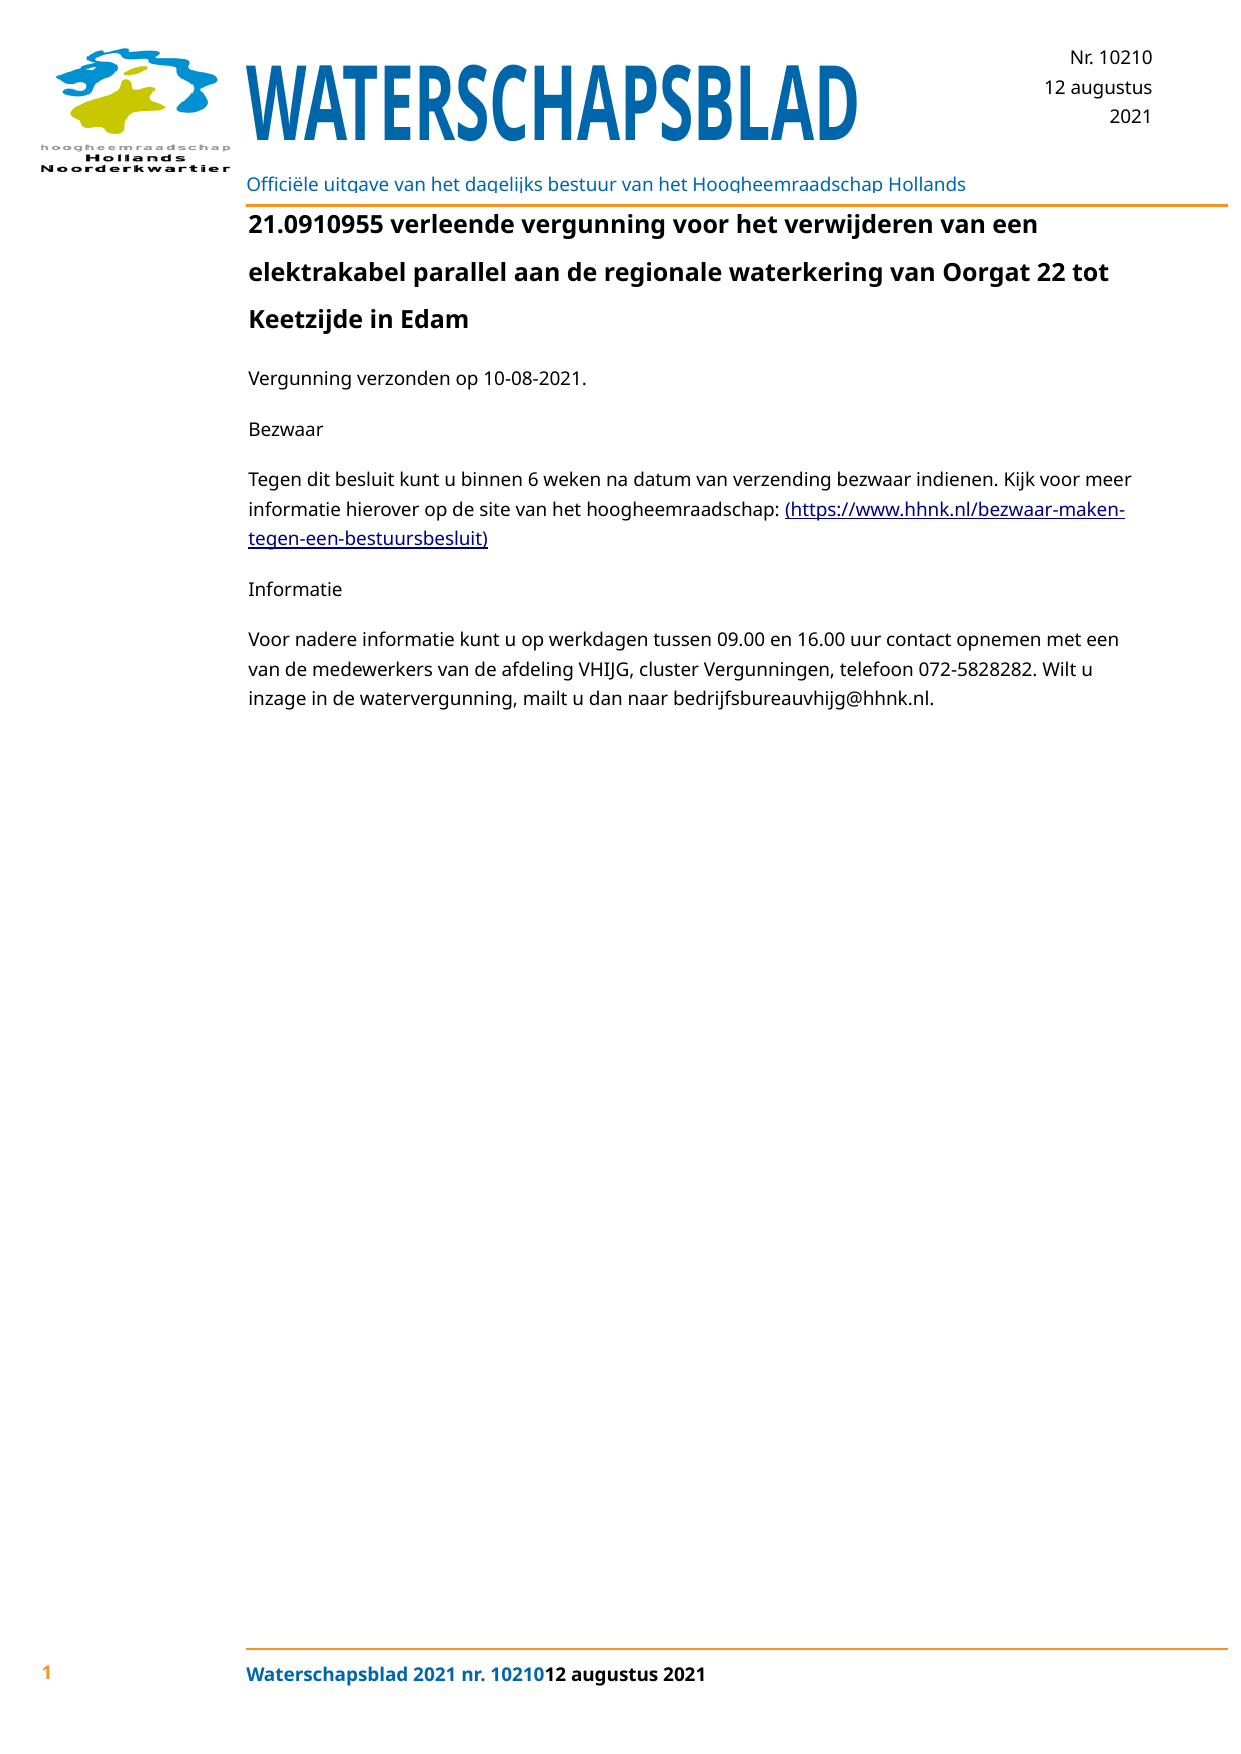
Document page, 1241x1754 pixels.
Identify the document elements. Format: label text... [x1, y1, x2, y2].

text Vergunning verzonden op 10-08-2021. [248, 366, 1152, 391]
text Informatie [248, 576, 1152, 602]
text Bezwaar [248, 416, 1152, 442]
text 21.0910955 verleende vergunning voor het verwijderen van een elektrakabel parallel aan de regionale waterkering van Oorgat 22 tot Keetzijde in Edam [248, 207, 1152, 336]
picture [41, 47, 231, 172]
text Voor nadere informatie kunt u op werkdagen tussen 09.00 en 16.00 uur contact opnemen met een van de medewerkers van de afdeling VHIJG, cluster Vergunningen, telefoon 072-5828282. Wilt u inzage in de watervergunning, mailt u dan naar bedrijfsbureauvhijg@hhnk.nl. [248, 626, 1152, 711]
text Tegen dit besluit kunt u binnen 6 weken na datum van verzending bezwaar indienen. Kijk voor meer informatie hierover op de site van het hoogheemraadschap: (https://www.hhnk.nl/bezwaar-maken-tegen-een-bestuursbesluit) [248, 466, 1152, 551]
